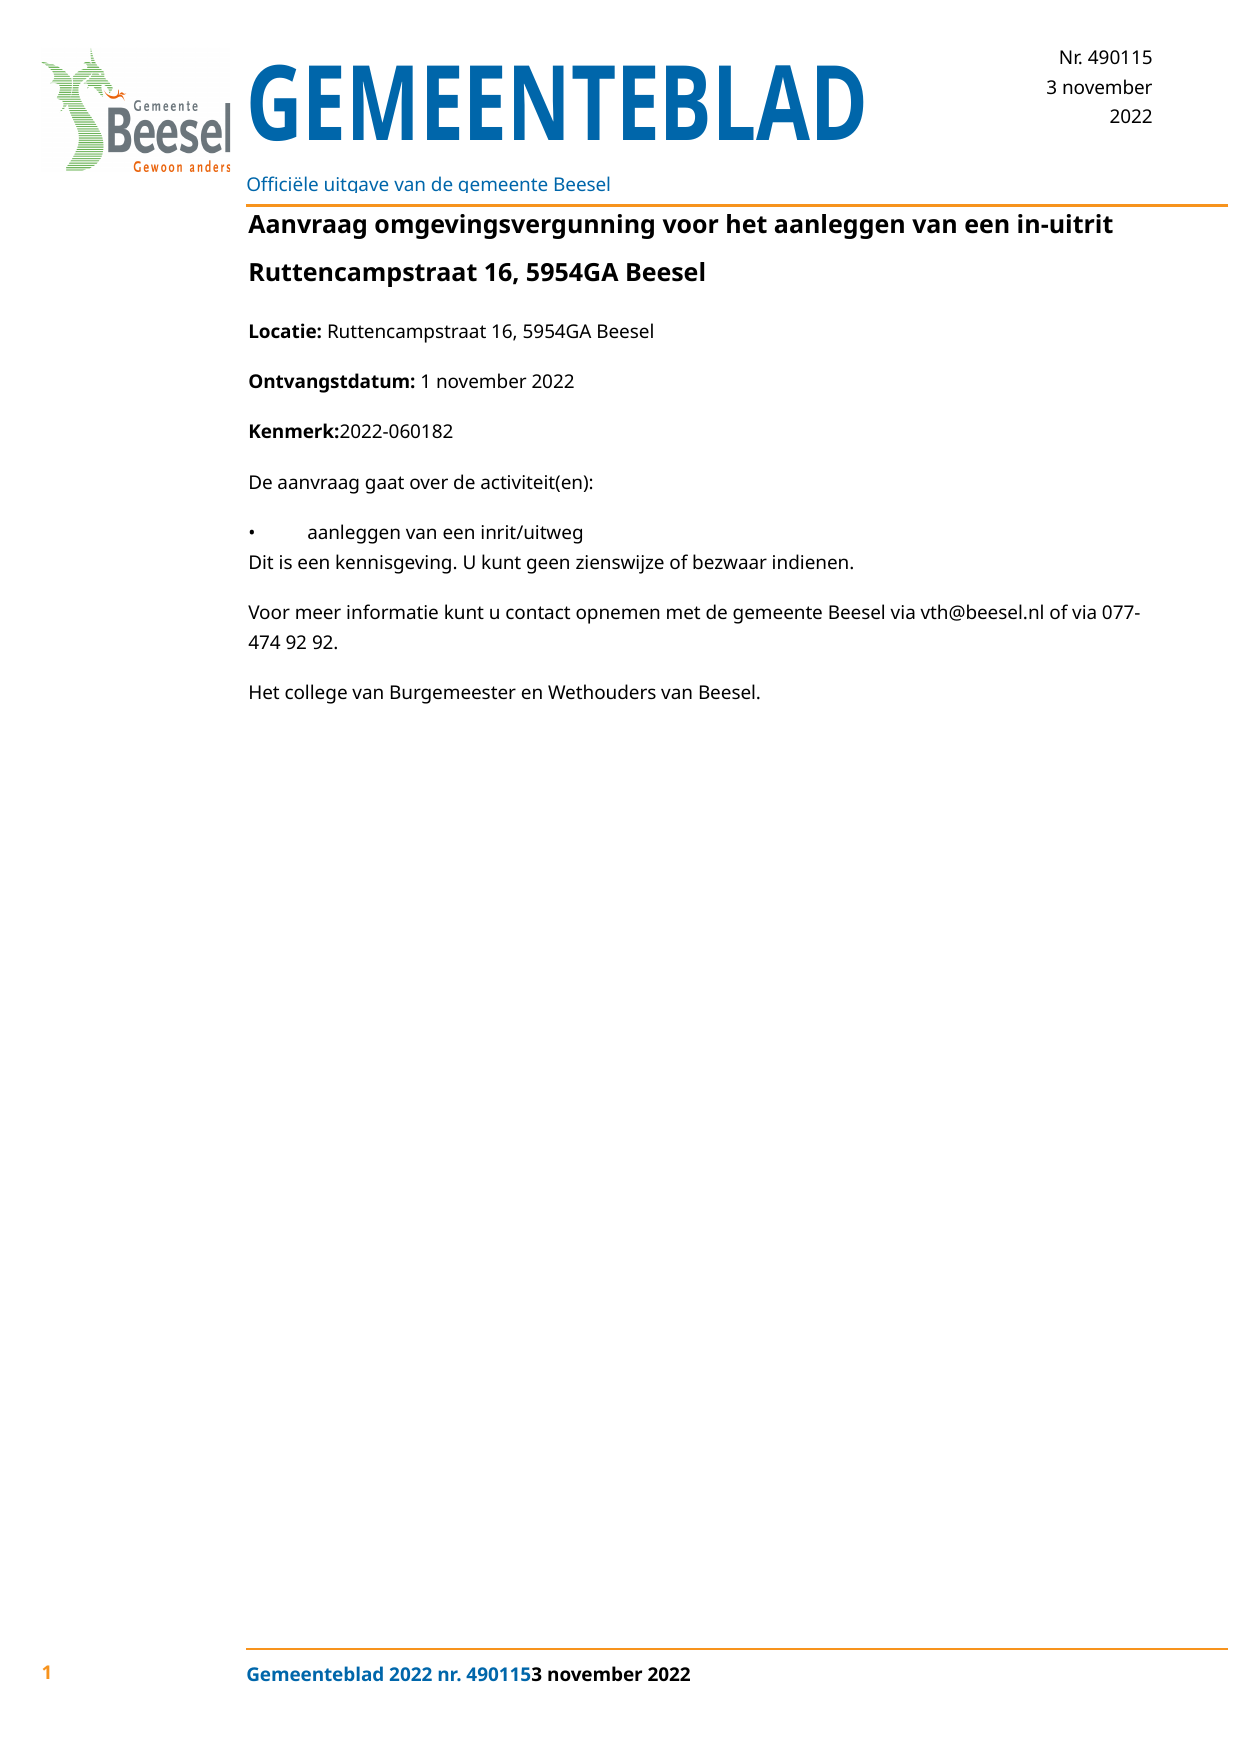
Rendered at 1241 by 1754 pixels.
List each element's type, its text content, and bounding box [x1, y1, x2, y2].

text Kenmerk:2022-060182 [248, 419, 1152, 444]
text Voor meer informatie kunt u contact opnemen met de gemeente Beesel via vth@beesel.nl of via 077-474 92 92. [248, 599, 1152, 655]
text Ontvangstdatum: 1 november 2022 [248, 368, 1152, 394]
text De aanvraag gaat over de activiteit(en): [248, 469, 1152, 495]
list aanleggen van een inrit/uitweg [248, 519, 1152, 545]
text Dit is een kennisgeving. U kunt geen zienswijze of bezwaar indienen. [248, 549, 1152, 575]
picture [41, 47, 231, 172]
text Locatie: Ruttencampstraat 16, 5954GA Beesel [248, 318, 1152, 344]
text Aanvraag omgevingsvergunning voor het aanleggen van een in-uitrit Ruttencampstraat 16, 5954GA Beesel [248, 207, 1152, 288]
text Het college van Burgemeester en Wethouders van Beesel. [248, 679, 1152, 705]
